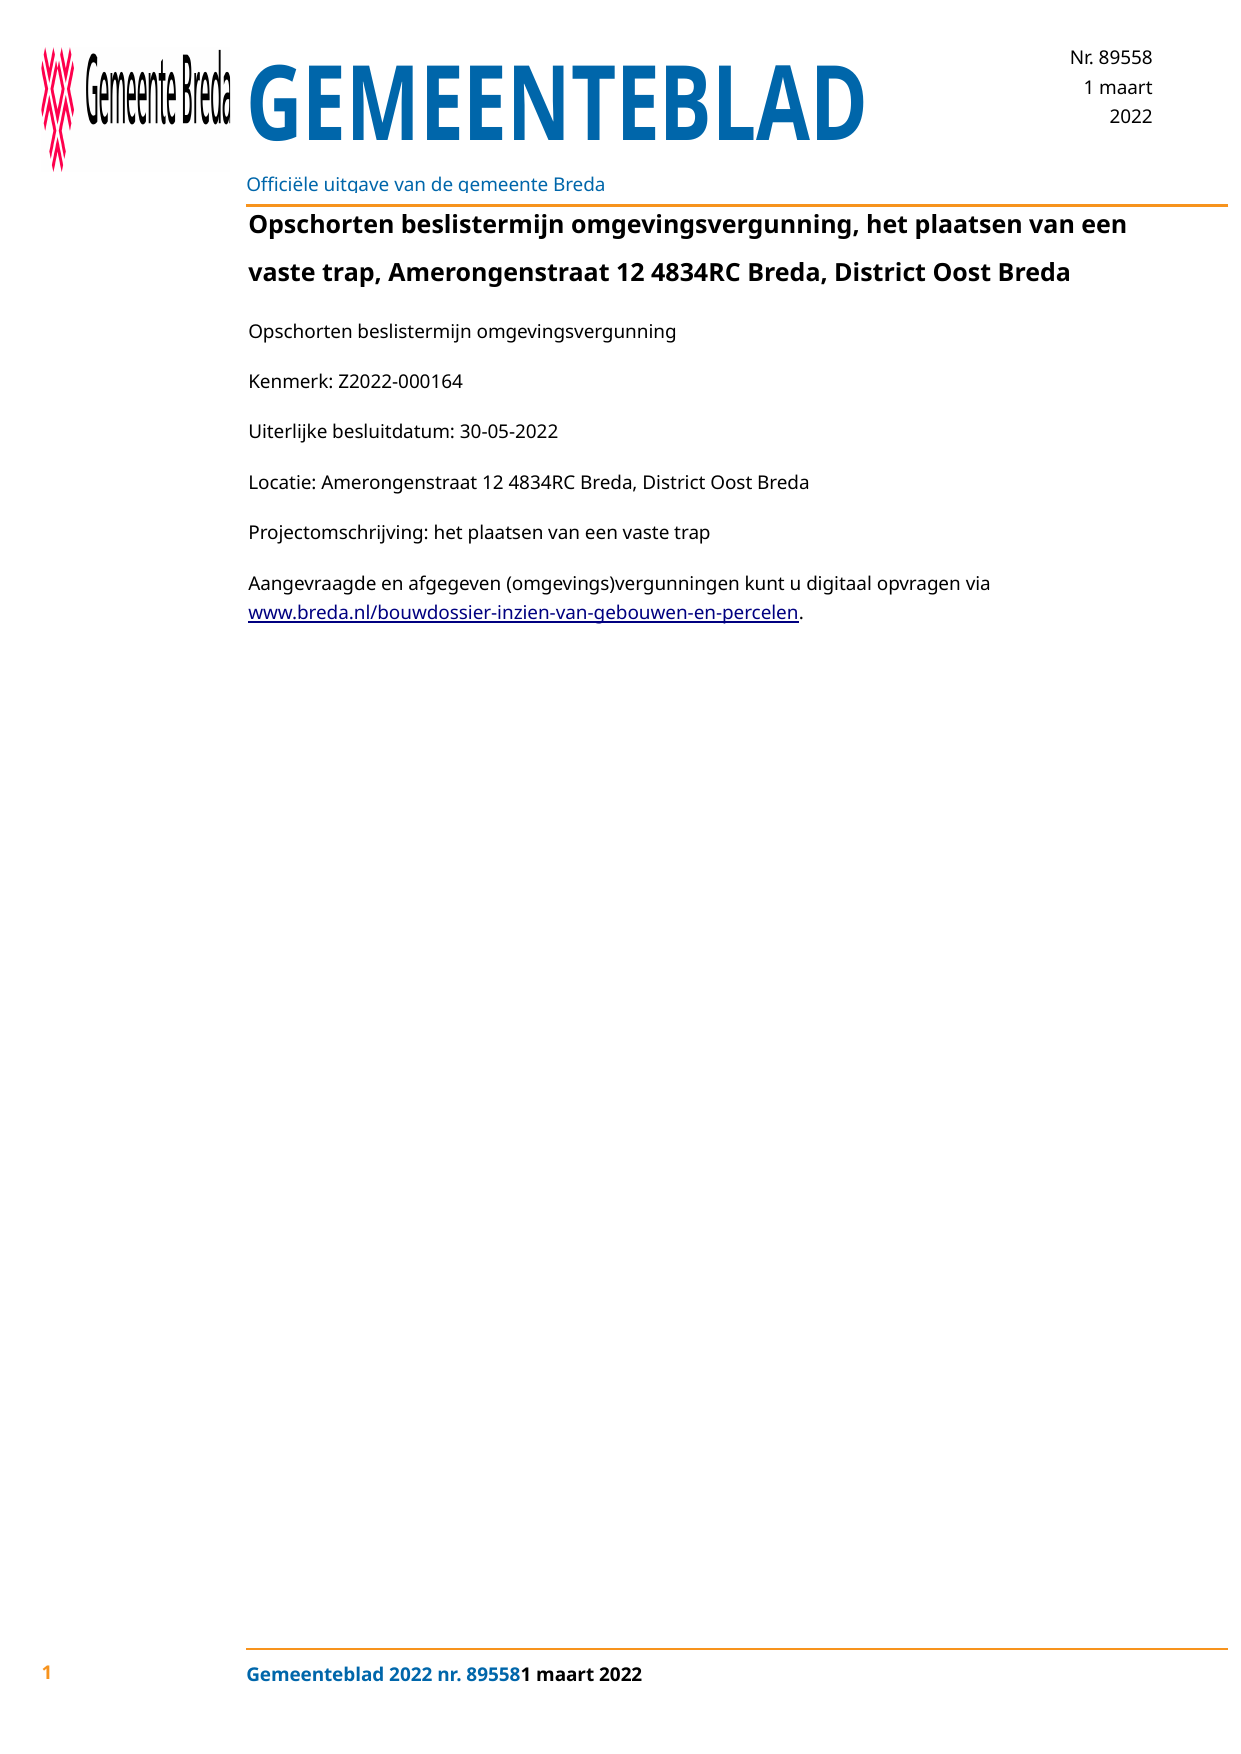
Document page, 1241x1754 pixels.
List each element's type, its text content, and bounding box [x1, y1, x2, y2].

text Locatie: Amerongenstraat 12 4834RC Breda, District Oost Breda [248, 469, 1152, 495]
text Aangevraagde en afgegeven (omgevings)vergunningen kunt u digitaal opvragen via www.breda.nl/bouwdossier-inzien-van-gebouwen-en-percelen. [248, 570, 1152, 625]
text Opschorten beslistermijn omgevingsvergunning [248, 318, 1152, 344]
text Opschorten beslistermijn omgevingsvergunning, het plaatsen van een vaste trap, Amerongenstraat 12 4834RC Breda, District Oost Breda [248, 207, 1152, 288]
text Projectomschrijving: het plaatsen van een vaste trap [248, 519, 1152, 545]
picture [41, 47, 231, 172]
text Uiterlijke besluitdatum: 30-05-2022 [248, 419, 1152, 444]
text Kenmerk: Z2022-000164 [248, 368, 1152, 394]
